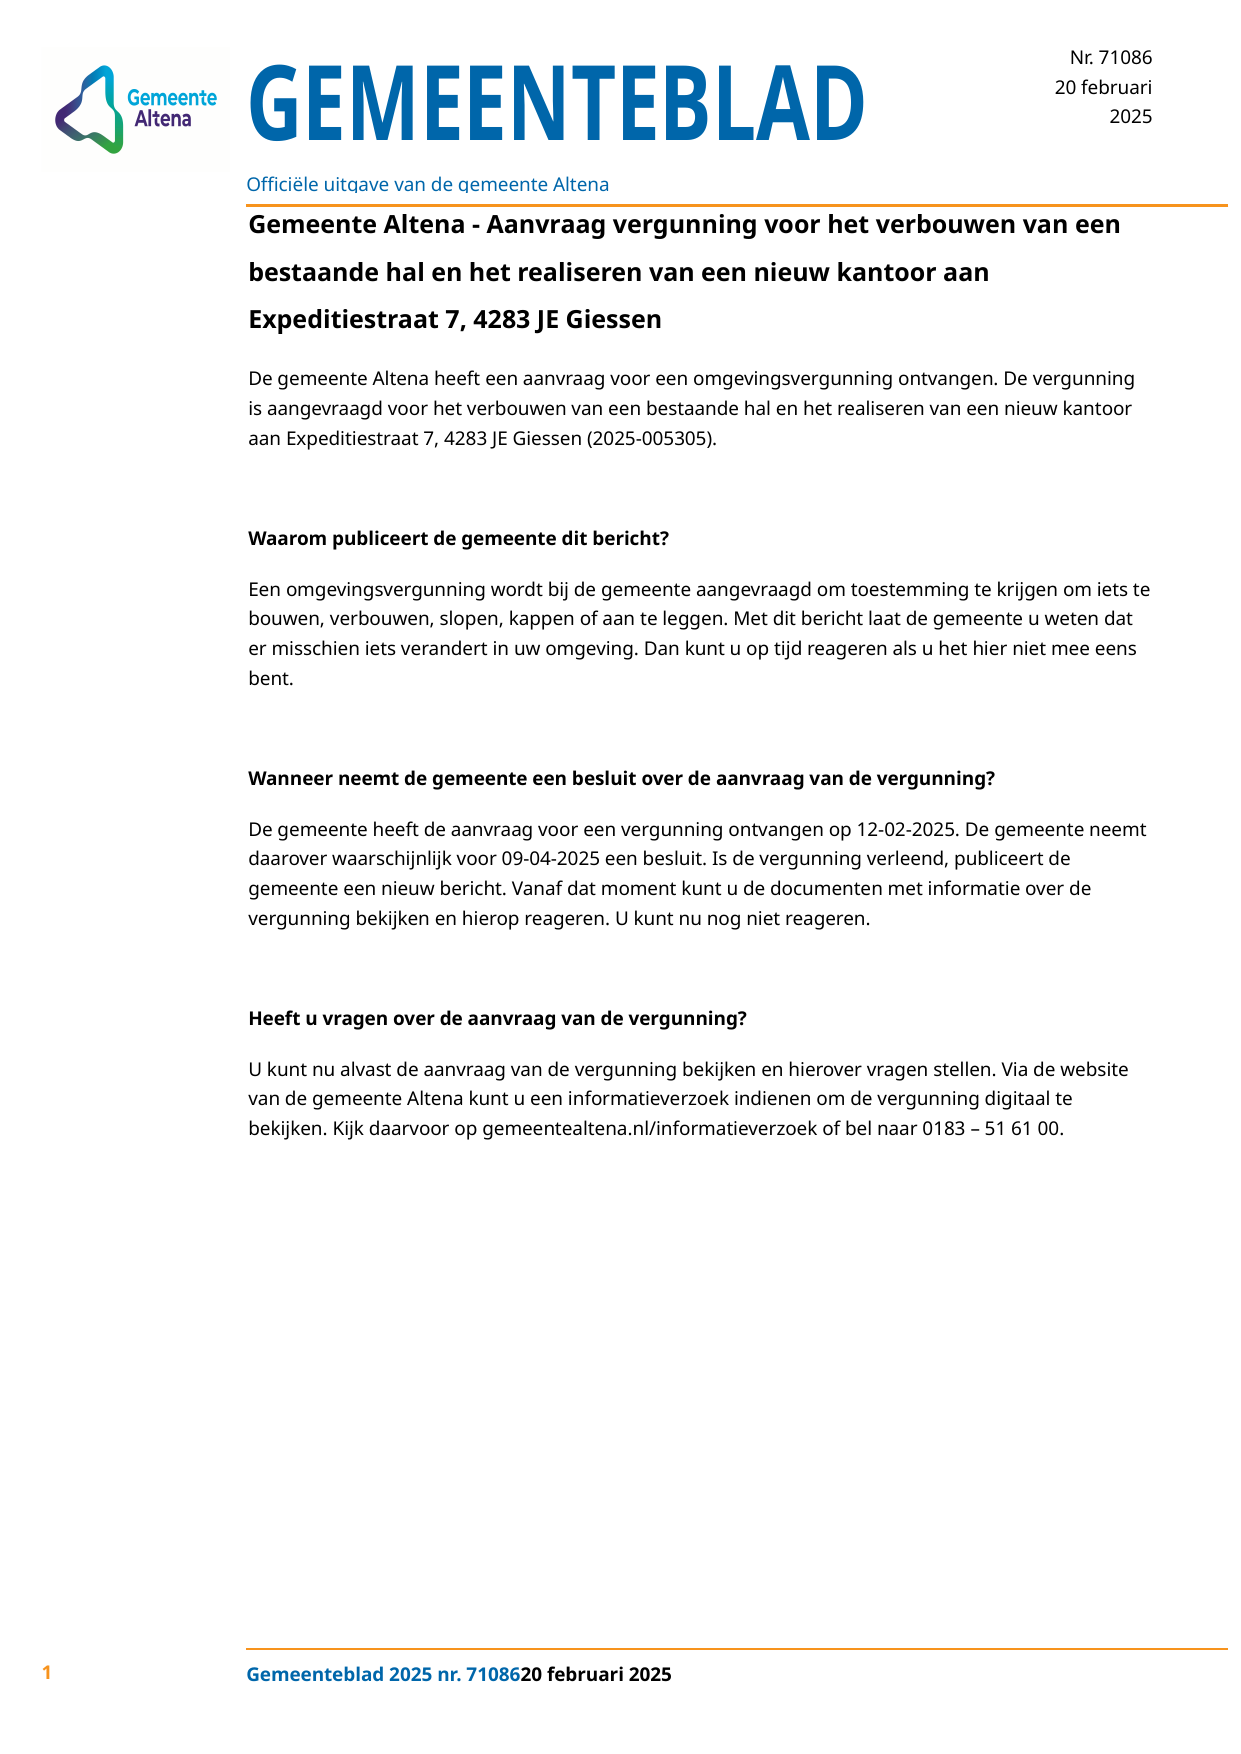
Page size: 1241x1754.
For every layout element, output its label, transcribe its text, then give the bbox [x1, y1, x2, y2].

text De gemeente Altena heeft een aanvraag voor een omgevingsvergunning ontvangen. De vergunning is aangevraagd voor het verbouwen van een bestaande hal en het realiseren van een nieuw kantoor aan Expeditiestraat 7, 4283 JE Giessen (2025-005305). [248, 366, 1152, 450]
text Waarom publiceert de gemeente dit bericht? [248, 526, 1152, 551]
text De gemeente heeft de aanvraag voor een vergunning ontvangen op 12-02-2025. De gemeente neemt daarover waarschijnlijk voor 09-04-2025 een besluit. Is de vergunning verleend, publiceert de gemeente een nieuw bericht. Vanaf dat moment kunt u de documenten met informatie over de vergunning bekijken en hierop reageren. U kunt nu nog niet reageren. [248, 816, 1152, 930]
text Gemeente Altena - Aanvraag vergunning voor het verbouwen van een bestaande hal en het realiseren van een nieuw kantoor aan Expeditiestraat 7, 4283 JE Giessen [248, 207, 1152, 336]
text U kunt nu alvast de aanvraag van de vergunning bekijken en hierover vragen stellen. Via de website van de gemeente Altena kunt u een informatieverzoek indienen om de vergunning digitaal te bekijken. Kijk daarvoor op gemeentealtena.nl/informatieverzoek of bel naar 0183 – 51 61 00. [248, 1056, 1152, 1141]
text Een omgevingsvergunning wordt bij de gemeente aangevraagd om toestemming te krijgen om iets te bouwen, verbouwen, slopen, kappen of aan te leggen. Met dit bericht laat de gemeente u weten dat er misschien iets verandert in uw omgeving. Dan kunt u op tijd reageren als u het hier niet mee eens bent. [248, 576, 1152, 690]
picture [41, 47, 231, 172]
text Wanneer neemt de gemeente een besluit over de aanvraag van de vergunning? [248, 766, 1152, 791]
text Heeft u vragen over de aanvraag van de vergunning? [248, 1006, 1152, 1031]
